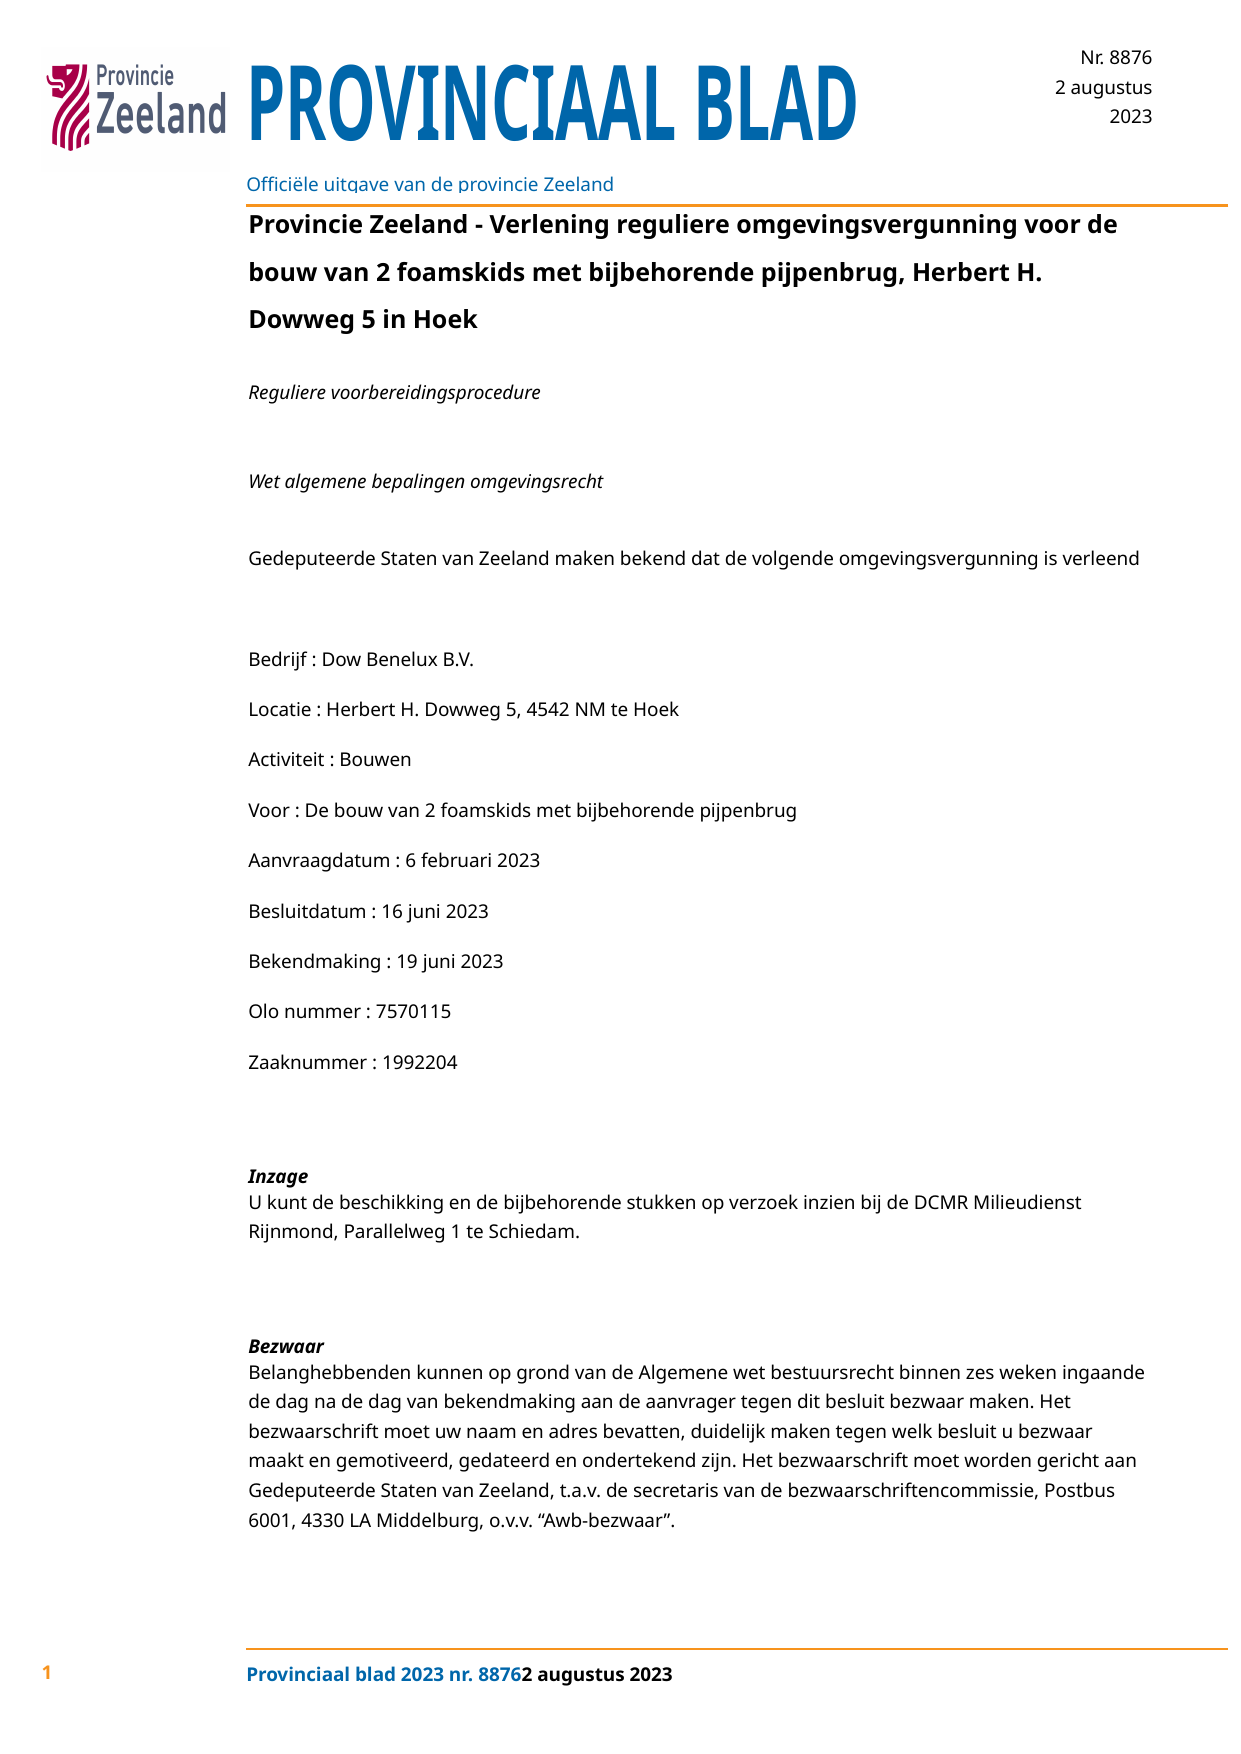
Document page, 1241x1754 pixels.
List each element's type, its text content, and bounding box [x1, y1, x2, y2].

text Gedeputeerde Staten van Zeeland maken bekend dat de volgende omgevingsvergunning is verleend [248, 545, 1152, 571]
text Reguliere voorbereidingsprocedure [248, 379, 1152, 405]
picture [41, 47, 231, 172]
text Besluitdatum : 16 juni 2023 [248, 898, 1152, 923]
text Provincie Zeeland - Verlening reguliere omgevingsvergunning voor de bouw van 2 foamskids met bijbehorende pijpenbrug, Herbert H. Dowweg 5 in Hoek [248, 207, 1152, 336]
text Voor : De bouw van 2 foamskids met bijbehorende pijpenbrug [248, 797, 1152, 823]
text Aanvraagdatum : 6 februari 2023 [248, 847, 1152, 873]
text Bedrijf : Dow Benelux B.V. [248, 646, 1152, 671]
text Wet algemene bepalingen omgevingsrecht [248, 469, 1152, 494]
text Bezwaar [248, 1333, 1152, 1359]
text Inzage [248, 1163, 1152, 1189]
text Bekendmaking : 19 juni 2023 [248, 948, 1152, 974]
text Zaaknummer : 1992204 [248, 1049, 1152, 1075]
text Locatie : Herbert H. Dowweg 5, 4542 NM te Hoek [248, 696, 1152, 722]
text Olo nummer : 7570115 [248, 999, 1152, 1024]
text Activiteit : Bouwen [248, 747, 1152, 772]
text Belanghebbenden kunnen op grond van de Algemene wet bestuursrecht binnen zes weken ingaande de dag na de dag van bekendmaking aan de aanvrager tegen dit besluit bezwaar maken. Het bezwaarschrift moet uw naam en adres bevatten, duidelijk maken tegen welk besluit u bezwaar maakt en gemotiveerd, gedateerd en ondertekend zijn. Het bezwaarschrift moet worden gericht aan Gedeputeerde Staten van Zeeland, t.a.v. de secretaris van de bezwaarschriftencommissie, Postbus 6001, 4330 LA Middelburg, o.v.v. “Awb-bezwaar”. [248, 1359, 1152, 1532]
text U kunt de beschikking en de bijbehorende stukken op verzoek inzien bij de DCMR Milieudienst Rijnmond, Parallelweg 1 te Schiedam. [248, 1189, 1152, 1244]
